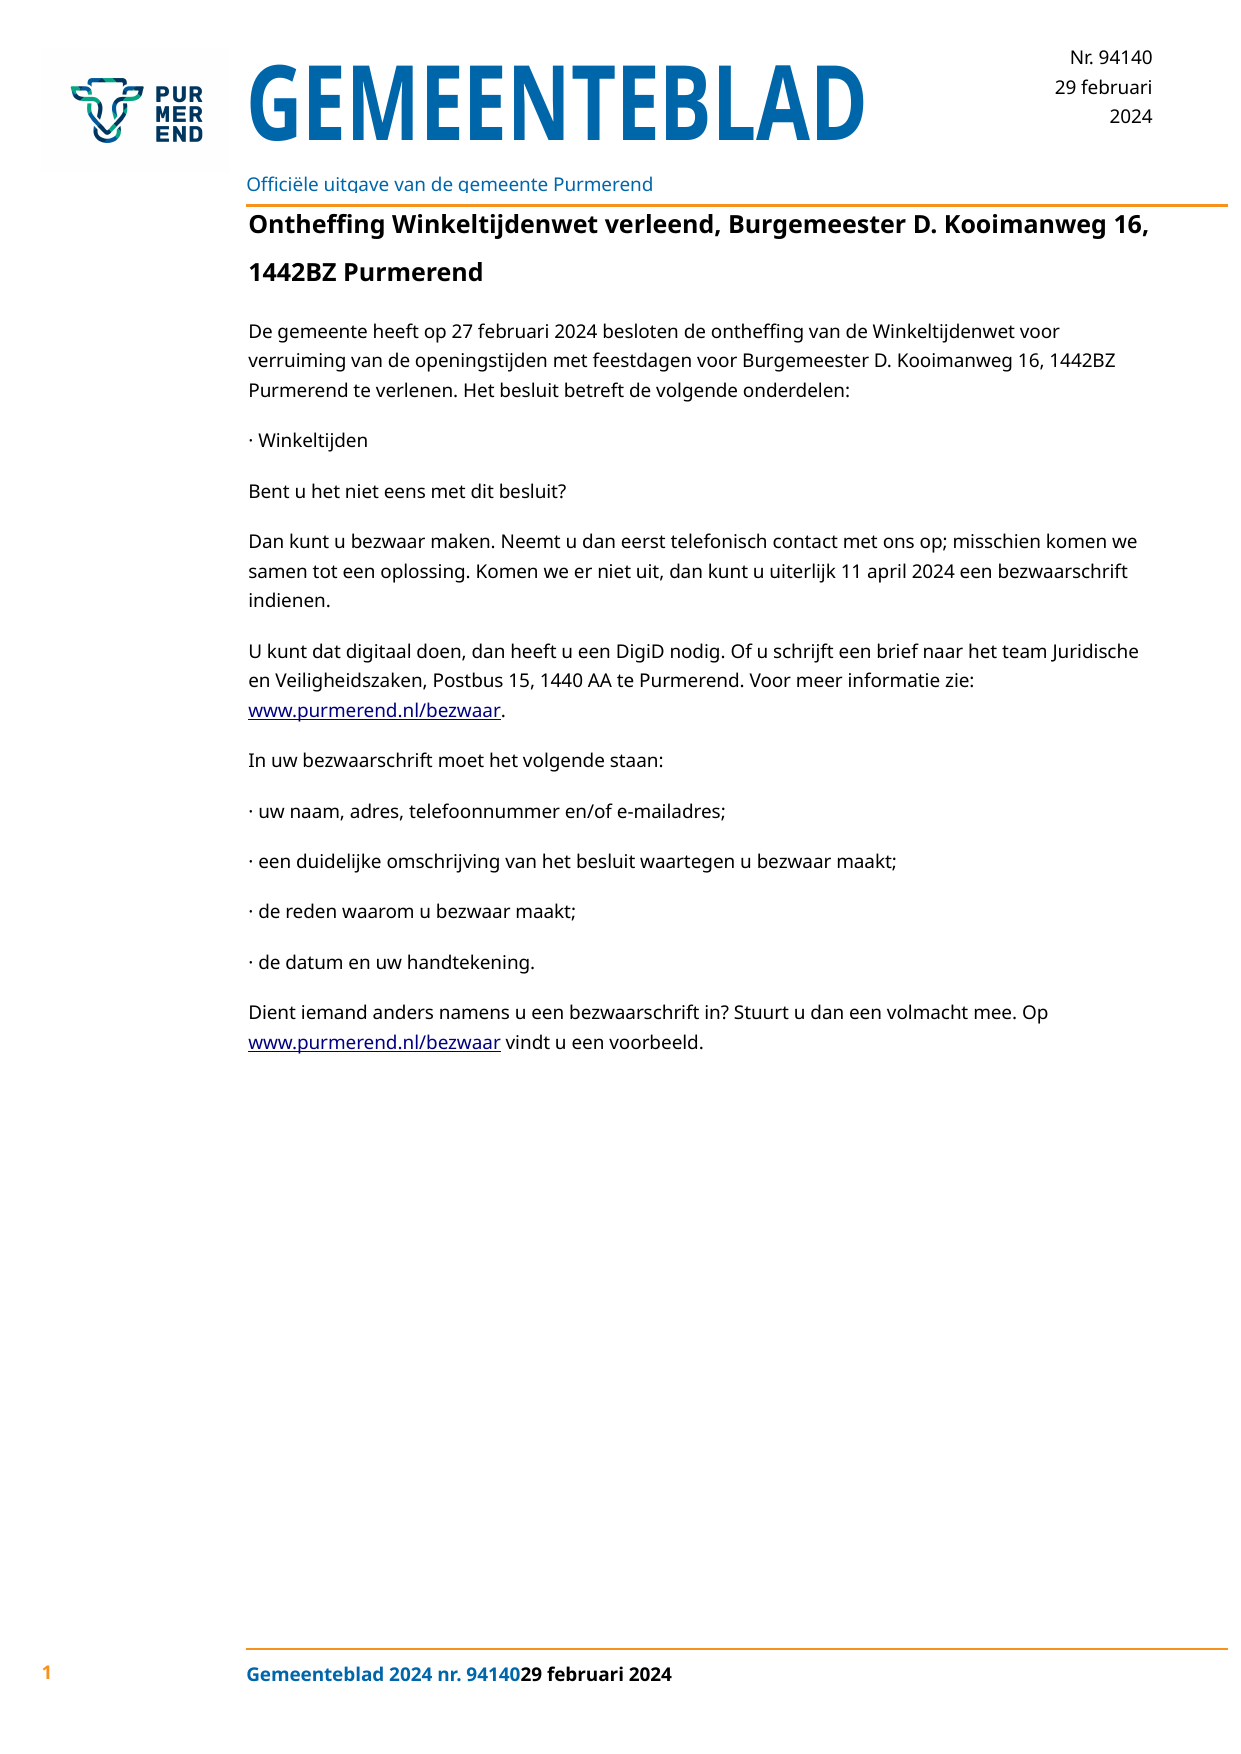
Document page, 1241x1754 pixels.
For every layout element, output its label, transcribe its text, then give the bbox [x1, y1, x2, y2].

text Dient iemand anders namens u een bezwaarschrift in? Stuurt u dan een volmacht mee. Op www.purmerend.nl/bezwaar vindt u een voorbeeld. [248, 999, 1152, 1055]
text Bent u het niet eens met dit besluit? [248, 478, 1152, 504]
text Dan kunt u bezwaar maken. Neemt u dan eerst telefonisch contact met ons op; misschien komen we samen tot een oplossing. Komen we er niet uit, dan kunt u uiterlijk 11 april 2024 een bezwaarschrift indienen. [248, 528, 1152, 613]
text · de datum en uw handtekening. [248, 949, 1152, 975]
text · uw naam, adres, telefoonnummer en/of e-mailadres; [248, 798, 1152, 824]
text In uw bezwaarschrift moet het volgende staan: [248, 747, 1152, 773]
text De gemeente heeft op 27 februari 2024 besloten de ontheffing van de Winkeltijdenwet voor verruiming van de openingstijden met feestdagen voor Burgemeester D. Kooimanweg 16, 1442BZ Purmerend te verlenen. Het besluit betreft de volgende onderdelen: [248, 318, 1152, 403]
text · de reden waarom u bezwaar maakt; [248, 899, 1152, 924]
picture [41, 47, 231, 172]
text Ontheffing Winkeltijdenwet verleend, Burgemeester D. Kooimanweg 16, 1442BZ Purmerend [248, 207, 1152, 288]
text U kunt dat digitaal doen, dan heeft u een DigiD nodig. Of u schrijft een brief naar het team Juridische en Veiligheidszaken, Postbus 15, 1440 AA te Purmerend. Voor meer informatie zie: www.purmerend.nl/bezwaar. [248, 638, 1152, 723]
text · Winkeltijden [248, 427, 1152, 453]
text · een duidelijke omschrijving van het besluit waartegen u bezwaar maakt; [248, 848, 1152, 874]
